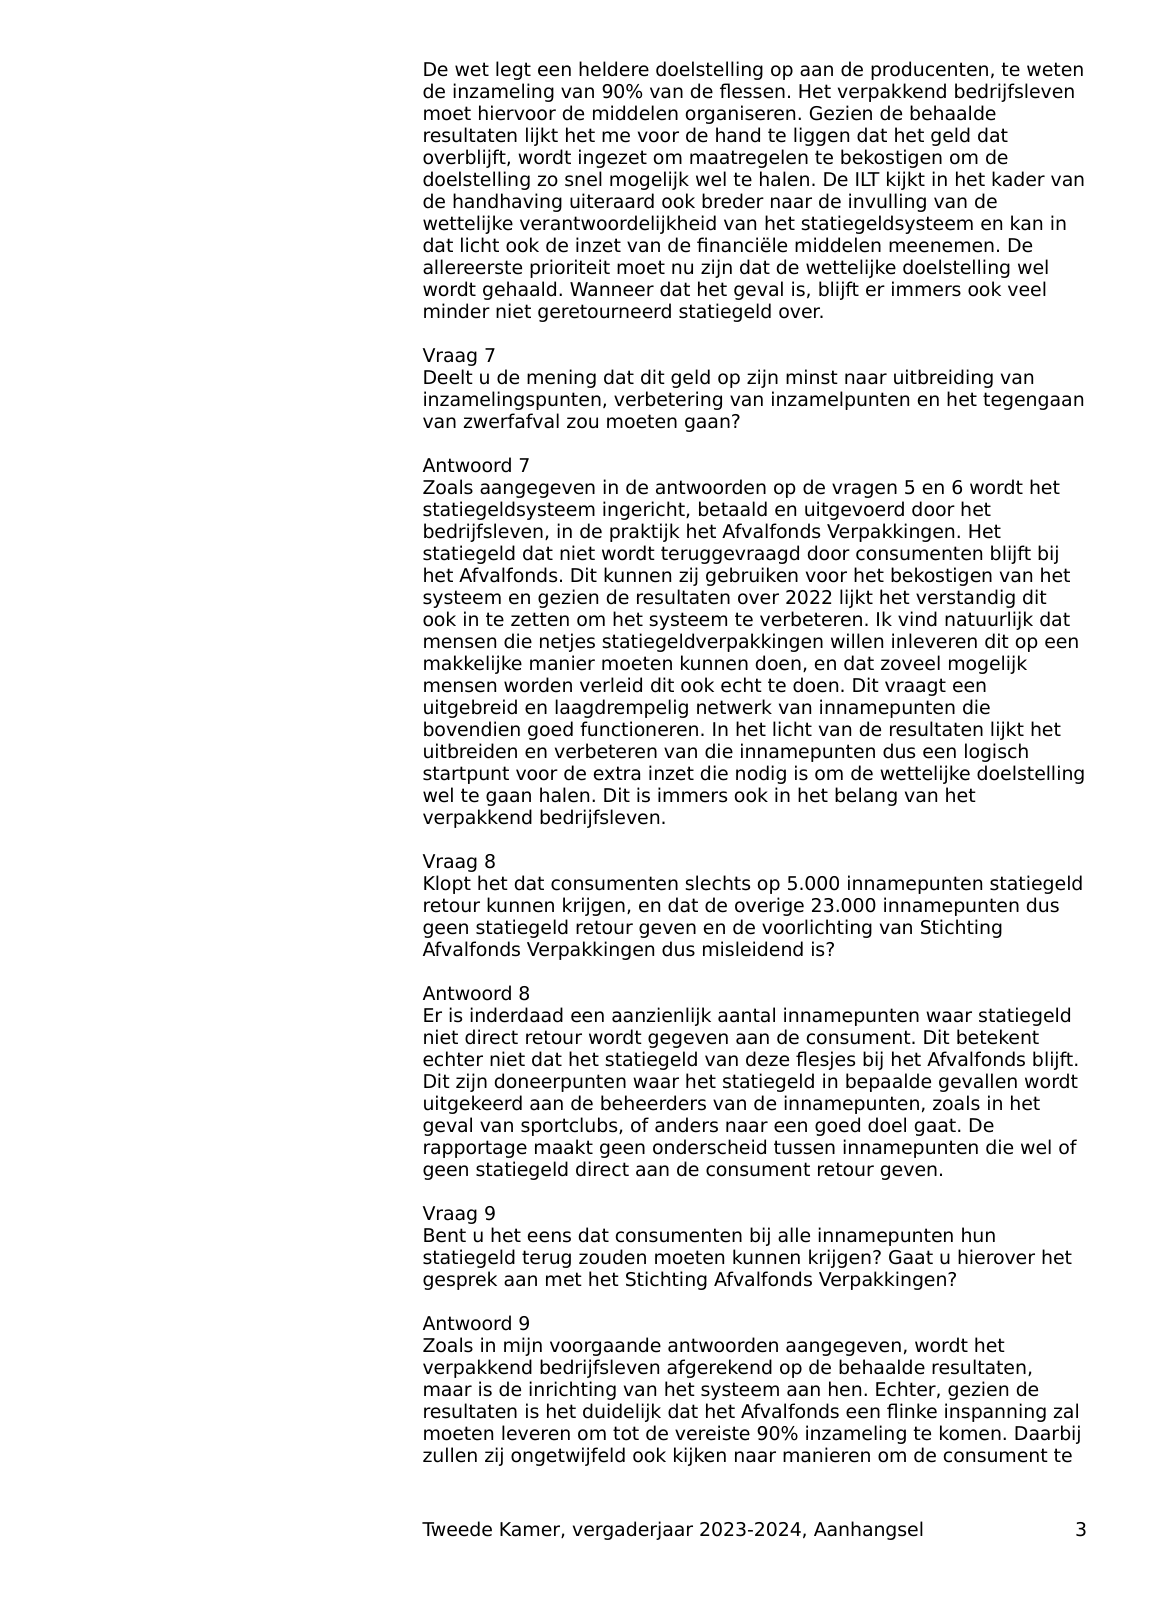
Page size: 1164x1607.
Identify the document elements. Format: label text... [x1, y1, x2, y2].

text Bent u het eens dat consumenten bij alle innamepunten hun statiegeld terug zouden moeten kunnen krijgen? Gaat u hierover het gesprek aan met het Stichting Afvalfonds Verpakkingen? [422, 1225, 1087, 1291]
text Antwoord 7 [422, 455, 1087, 477]
text Vraag 7 [422, 345, 1087, 367]
text De wet legt een heldere doelstelling op aan de producenten, te weten de inzameling van 90% van de flessen. Het verpakkend bedrijfsleven moet hiervoor de middelen organiseren. Gezien de behaalde resultaten lijkt het me voor de hand te liggen dat het geld dat overblijft, wordt ingezet om maatregelen te bekostigen om de doelstelling zo snel mogelijk wel te halen. De ILT kijkt in het kader van de handhaving uiteraard ook breder naar de invulling van de wettelijke verantwoordelijkheid van het statiegeldsysteem en kan in dat licht ook de inzet van de financiële middelen meenemen. De allereerste prioriteit moet nu zijn dat de wettelijke doelstelling wel wordt gehaald. Wanneer dat het geval is, blijft er immers ook veel minder niet geretourneerd statiegeld over. [422, 59, 1087, 323]
text Antwoord 8 [422, 983, 1087, 1005]
text Klopt het dat consumenten slechts op 5.000 innamepunten statiegeld retour kunnen krijgen, en dat de overige 23.000 innamepunten dus geen statiegeld retour geven en de voorlichting van Stichting Afvalfonds Verpakkingen dus misleidend is? [422, 873, 1087, 961]
text Deelt u de mening dat dit geld op zijn minst naar uitbreiding van inzamelingspunten, verbetering van inzamelpunten en het tegengaan van zwerfafval zou moeten gaan? [422, 367, 1087, 433]
text Antwoord 9 [422, 1313, 1087, 1335]
text Zoals in mijn voorgaande antwoorden aangegeven, wordt het verpakkend bedrijfsleven afgerekend op de behaalde resultaten, maar is de inrichting van het systeem aan hen. Echter, gezien de resultaten is het duidelijk dat het Afvalfonds een flinke inspanning zal moeten leveren om tot de vereiste 90% inzameling te komen. Daarbij zullen zij ongetwijfeld ook kijken naar manieren om de consument te [422, 1335, 1087, 1467]
text Zoals aangegeven in de antwoorden op de vragen 5 en 6 wordt het statiegeldsysteem ingericht, betaald en uitgevoerd door het bedrijfsleven, in de praktijk het Afvalfonds Verpakkingen. Het statiegeld dat niet wordt teruggevraagd door consumenten blijft bij het Afvalfonds. Dit kunnen zij gebruiken voor het bekostigen van het systeem en gezien de resultaten over 2022 lijkt het verstandig dit ook in te zetten om het systeem te verbeteren. Ik vind natuurlijk dat mensen die netjes statiegeldverpakkingen willen inleveren dit op een makkelijke manier moeten kunnen doen, en dat zoveel mogelijk mensen worden verleid dit ook echt te doen. Dit vraagt een uitgebreid en laagdrempelig netwerk van innamepunten die bovendien goed functioneren. In het licht van de resultaten lijkt het uitbreiden en verbeteren van die innamepunten dus een logisch startpunt voor de extra inzet die nodig is om de wettelijke doelstelling wel te gaan halen. Dit is immers ook in het belang van het verpakkend bedrijfsleven. [422, 477, 1087, 829]
text Vraag 9 [422, 1203, 1087, 1225]
text Vraag 8 [422, 851, 1087, 873]
text Er is inderdaad een aanzienlijk aantal innamepunten waar statiegeld niet direct retour wordt gegeven aan de consument. Dit betekent echter niet dat het statiegeld van deze flesjes bij het Afvalfonds blijft. Dit zijn doneerpunten waar het statiegeld in bepaalde gevallen wordt uitgekeerd aan de beheerders van de innamepunten, zoals in het geval van sportclubs, of anders naar een goed doel gaat. De rapportage maakt geen onderscheid tussen innamepunten die wel of geen statiegeld direct aan de consument retour geven. [422, 1005, 1087, 1181]
